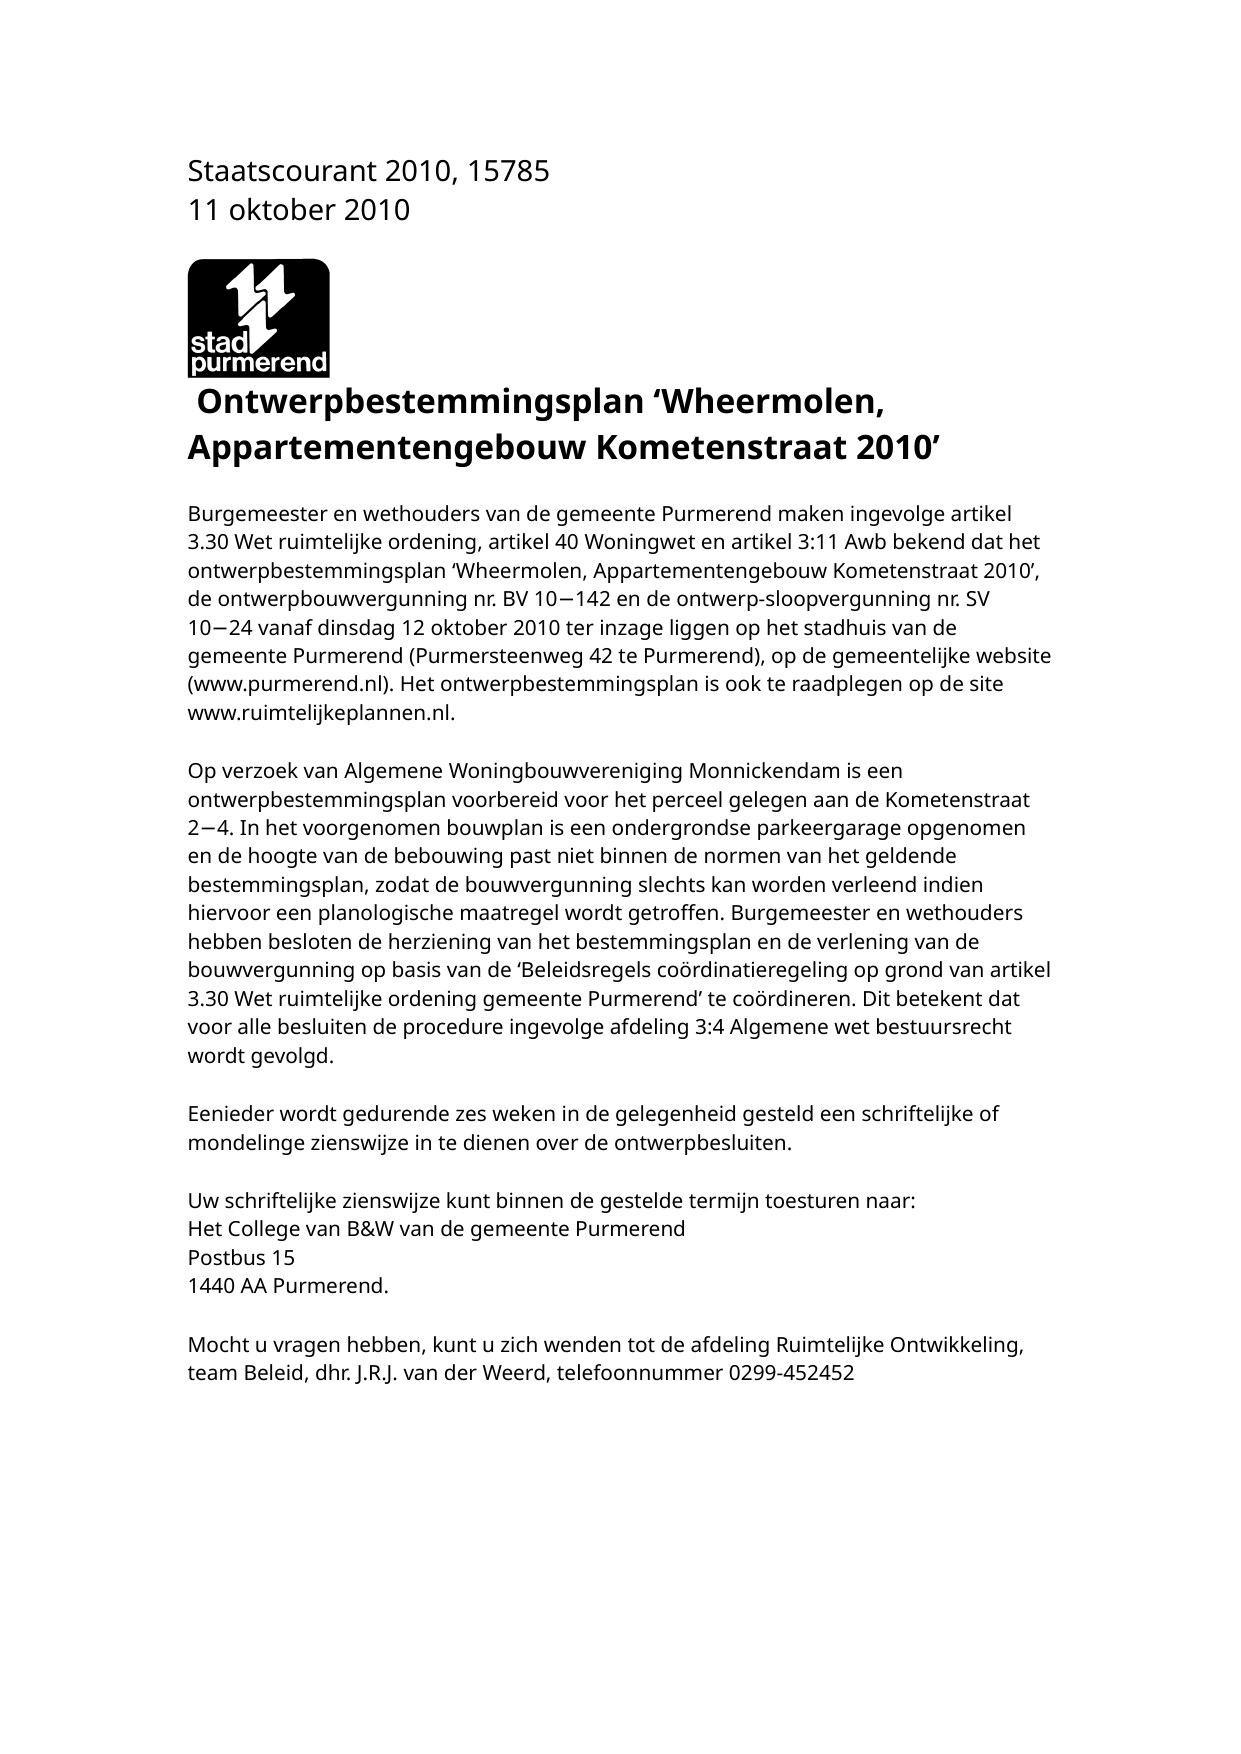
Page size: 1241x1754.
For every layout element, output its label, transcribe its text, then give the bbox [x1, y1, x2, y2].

text Mocht u vragen hebben, kunt u zich wenden tot de afdeling Ruimtelijke Ontwikkeling, team Beleid, dhr. J.R.J. van der Weerd, telefoonnummer 0299-452452 [187, 1330, 1053, 1387]
picture [187, 258, 330, 378]
text Burgemeester en wethouders van de gemeente Purmerend maken ingevolge artikel 3.30 Wet ruimtelijke ordening, artikel 40 Woningwet en artikel 3:11 Awb bekend dat het ontwerpbestemmingsplan ‘Wheermolen, Appartementengebouw Kometenstraat 2010’, de ontwerpbouwvergunning nr. BV 10−142 en de ontwerp-sloopvergunning nr. SV 10−24 vanaf dinsdag 12 oktober 2010 ter inzage liggen op het stadhuis van de gemeente Purmerend (Purmersteenweg 42 te Purmerend), op de gemeentelijke website (www.purmerend.nl). Het ontwerpbestemmingsplan is ook te raadplegen op de site www.ruimtelijkeplannen.nl. [187, 499, 1053, 726]
text Op verzoek van Algemene Woningbouwvereniging Monnickendam is een ontwerpbestemmingsplan voorbereid voor het perceel gelegen aan de Kometenstraat 2−4. In het voorgenomen bouwplan is een ondergrondse parkeergarage opgenomen en de hoogte van de bebouwing past niet binnen de normen van het geldende bestemmingsplan, zodat de bouwvergunning slechts kan worden verleend indien hiervoor een planologische maatregel wordt getroffen. Burgemeester en wethouders hebben besloten de herziening van het bestemmingsplan en de verlening van de bouwvergunning op basis van de ‘Beleidsregels coördinatieregeling op grond van artikel 3.30 Wet ruimtelijke ordening gemeente Purmerend’ te coördineren. Dit betekent dat voor alle besluiten de procedure ingevolge afdeling 3:4 Algemene wet bestuursrecht wordt gevolgd. [187, 756, 1053, 1069]
text Uw schriftelijke zienswijze kunt binnen de gestelde termijn toesturen naar: [187, 1186, 1053, 1214]
text 1440 AA Purmerend. [187, 1271, 1053, 1300]
text Staatscourant 2010, 15785 [187, 150, 1053, 190]
text 11 oktober 2010 [187, 190, 1053, 229]
text Postbus 15 [187, 1243, 1053, 1271]
subtitle Ontwerpbestemmingsplan ‘Wheermolen, Appartementengebouw Kometenstraat 2010’ [187, 271, 1053, 469]
text Het College van B&W van de gemeente Purmerend [187, 1214, 1053, 1243]
text Eenieder wordt gedurende zes weken in de gelegenheid gesteld een schriftelijke of mondelinge zienswijze in te dienen over de ontwerpbesluiten. [187, 1099, 1053, 1156]
